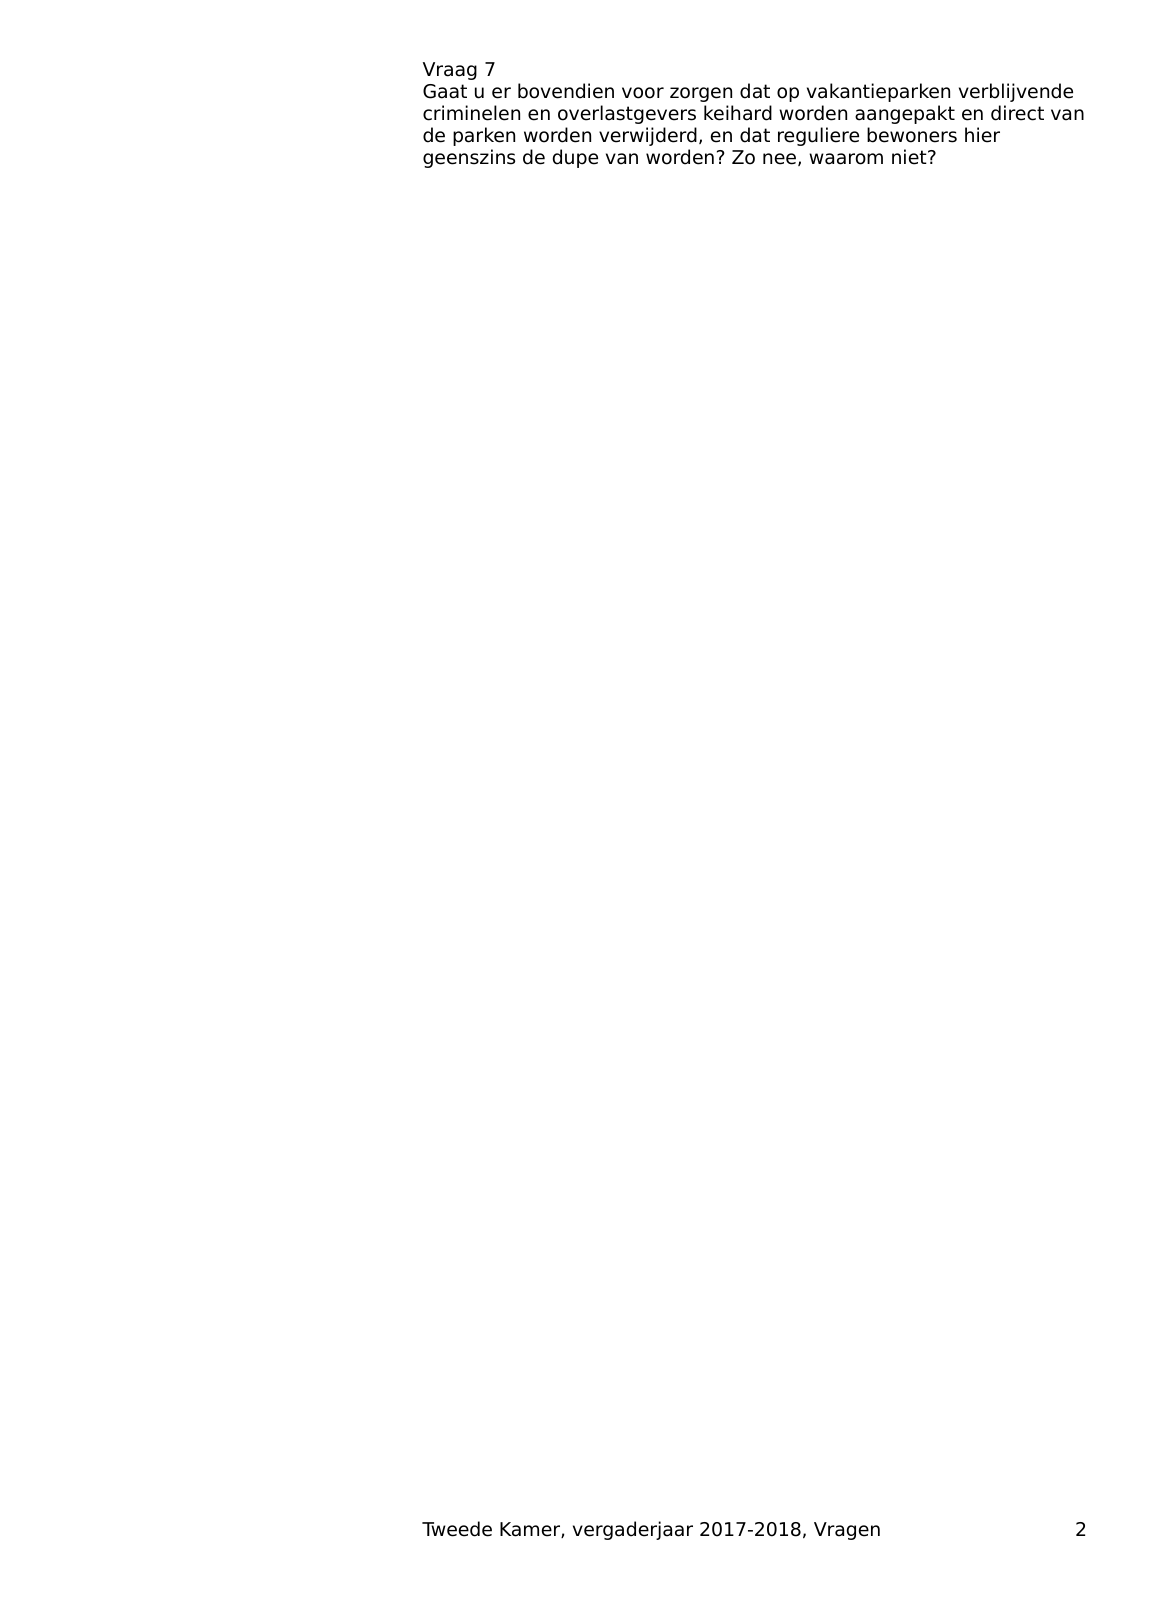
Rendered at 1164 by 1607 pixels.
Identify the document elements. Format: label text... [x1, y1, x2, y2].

text Vraag 7 [422, 59, 1087, 81]
text Gaat u er bovendien voor zorgen dat op vakantieparken verblijvende criminelen en overlastgevers keihard worden aangepakt en direct van de parken worden verwijderd, en dat reguliere bewoners hier geenszins de dupe van worden? Zo nee, waarom niet? [422, 81, 1087, 169]
